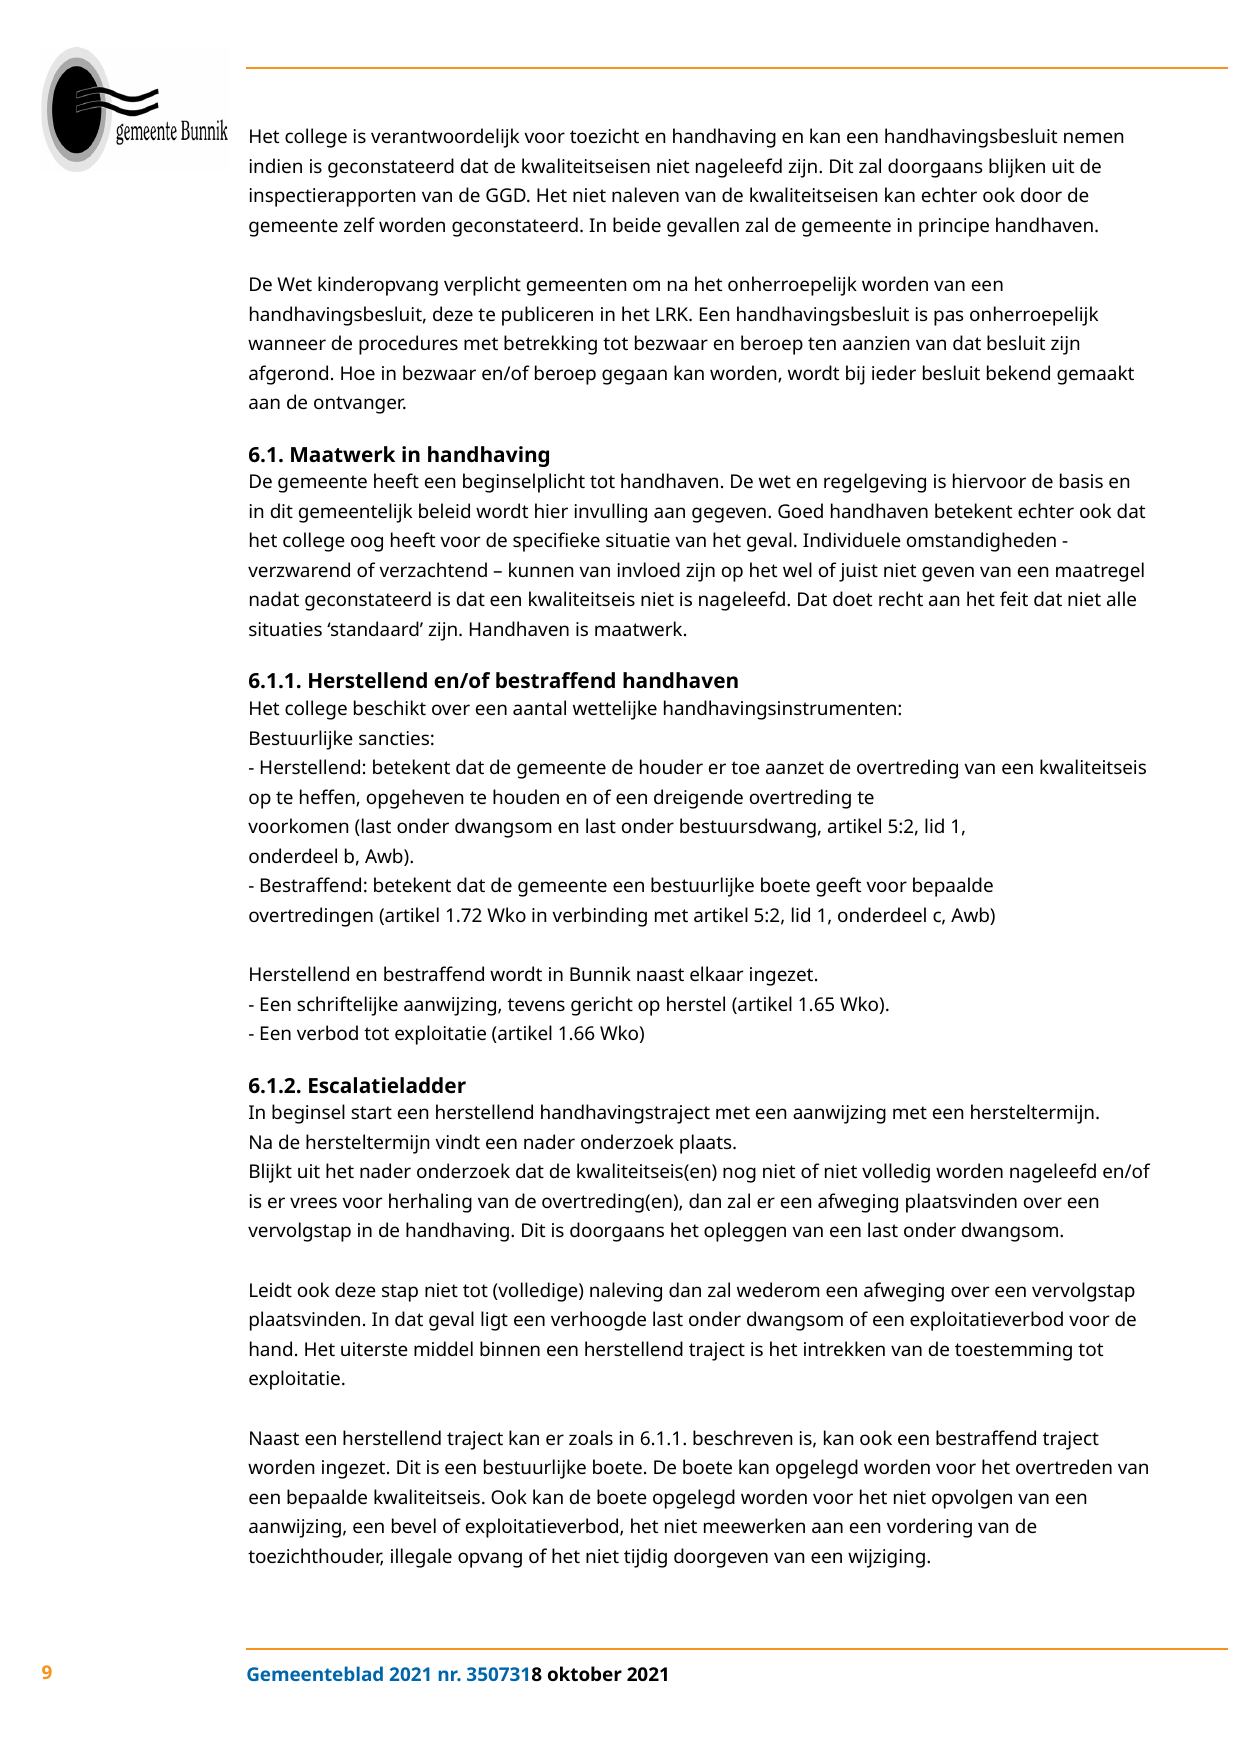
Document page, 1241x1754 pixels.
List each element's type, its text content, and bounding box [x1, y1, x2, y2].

text 6.1. Maatwerk in handhaving [248, 440, 1152, 468]
text Bestuurlijke sancties: [248, 725, 1152, 750]
text overtredingen (artikel 1.72 Wko in verbinding met artikel 5:2, lid 1, onderdeel c, Awb) [248, 902, 1152, 928]
text 6.1.2. Escalatieladder [248, 1071, 1152, 1099]
text In beginsel start een herstellend handhavingstraject met een aanwijzing met een hersteltermijn. [248, 1099, 1152, 1125]
text 6.1.1. Herstellend en/of bestraffend handhaven [248, 667, 1152, 695]
text Herstellend en bestraffend wordt in Bunnik naast elkaar ingezet. [248, 961, 1152, 987]
text - Een schriftelijke aanwijzing, tevens gericht op herstel (artikel 1.65 Wko). [248, 991, 1152, 1017]
text De gemeente heeft een beginselplicht tot handhaven. De wet en regelgeving is hiervoor de basis en in dit gemeentelijk beleid wordt hier invulling aan gegeven. Goed handhaven betekent echter ook dat het college oog heeft voor de specifieke situatie van het geval. Individuele omstandigheden - verzwarend of verzachtend – kunnen van invloed zijn op het wel of juist niet geven van een maatregel nadat geconstateerd is dat een kwaliteitseis niet is nageleefd. Dat doet recht aan het feit dat niet alle situaties ‘standaard’ zijn. Handhaven is maatwerk. [248, 468, 1152, 642]
text - Herstellend: betekent dat de gemeente de houder er toe aanzet de overtreding van een kwaliteitseis op te heffen, opgeheven te houden en of een dreigende overtreding te [248, 754, 1152, 809]
text onderdeel b, Awb). [248, 843, 1152, 869]
text Na de hersteltermijn vindt een nader onderzoek plaats. [248, 1129, 1152, 1155]
text Leidt ook deze stap niet tot (volledige) naleving dan zal wederom een afweging over een vervolgstap plaatsvinden. In dat geval ligt een verhoogde last onder dwangsom of een exploitatieverbod voor de hand. Het uiterste middel binnen een herstellend traject is het intrekken van de toestemming tot exploitatie. [248, 1277, 1152, 1391]
text - Een verbod tot exploitatie (artikel 1.66 Wko) [248, 1021, 1152, 1046]
text Het college beschikt over een aantal wettelijke handhavingsinstrumenten: [248, 695, 1152, 721]
text Het college is verantwoordelijk voor toezicht en handhaving en kan een handhavingsbesluit nemen indien is geconstateerd dat de kwaliteitseisen niet nageleefd zijn. Dit zal doorgaans blijken uit de inspectierapporten van de GGD. Het niet naleven van de kwaliteitseisen kan echter ook door de gemeente zelf worden geconstateerd. In beide gevallen zal de gemeente in principe handhaven. [248, 123, 1152, 238]
text De Wet kinderopvang verplicht gemeenten om na het onherroepelijk worden van een handhavingsbesluit, deze te publiceren in het LRK. Een handhavingsbesluit is pas onherroepelijk wanneer de procedures met betrekking tot bezwaar en beroep ten aanzien van dat besluit zijn afgerond. Hoe in bezwaar en/of beroep gegaan kan worden, wordt bij ieder besluit bekend gemaakt aan de ontvanger. [248, 271, 1152, 415]
text - Bestraffend: betekent dat de gemeente een bestuurlijke boete geeft voor bepaalde [248, 873, 1152, 898]
text Naast een herstellend traject kan er zoals in 6.1.1. beschreven is, kan ook een bestraffend traject worden ingezet. Dit is een bestuurlijke boete. De boete kan opgelegd worden voor het overtreden van een bepaalde kwaliteitseis. Ook kan de boete opgelegd worden voor het niet opvolgen van een aanwijzing, een bevel of exploitatieverbod, het niet meewerken aan een vordering van de toezichthouder, illegale opvang of het niet tijdig doorgeven van een wijziging. [248, 1425, 1152, 1569]
text voorkomen (last onder dwangsom en last onder bestuursdwang, artikel 5:2, lid 1, [248, 813, 1152, 839]
picture [41, 47, 231, 172]
text Blijkt uit het nader onderzoek dat de kwaliteitseis(en) nog niet of niet volledig worden nageleefd en/of is er vrees voor herhaling van de overtreding(en), dan zal er een afweging plaatsvinden over een vervolgstap in de handhaving. Dit is doorgaans het opleggen van een last onder dwangsom. [248, 1158, 1152, 1243]
